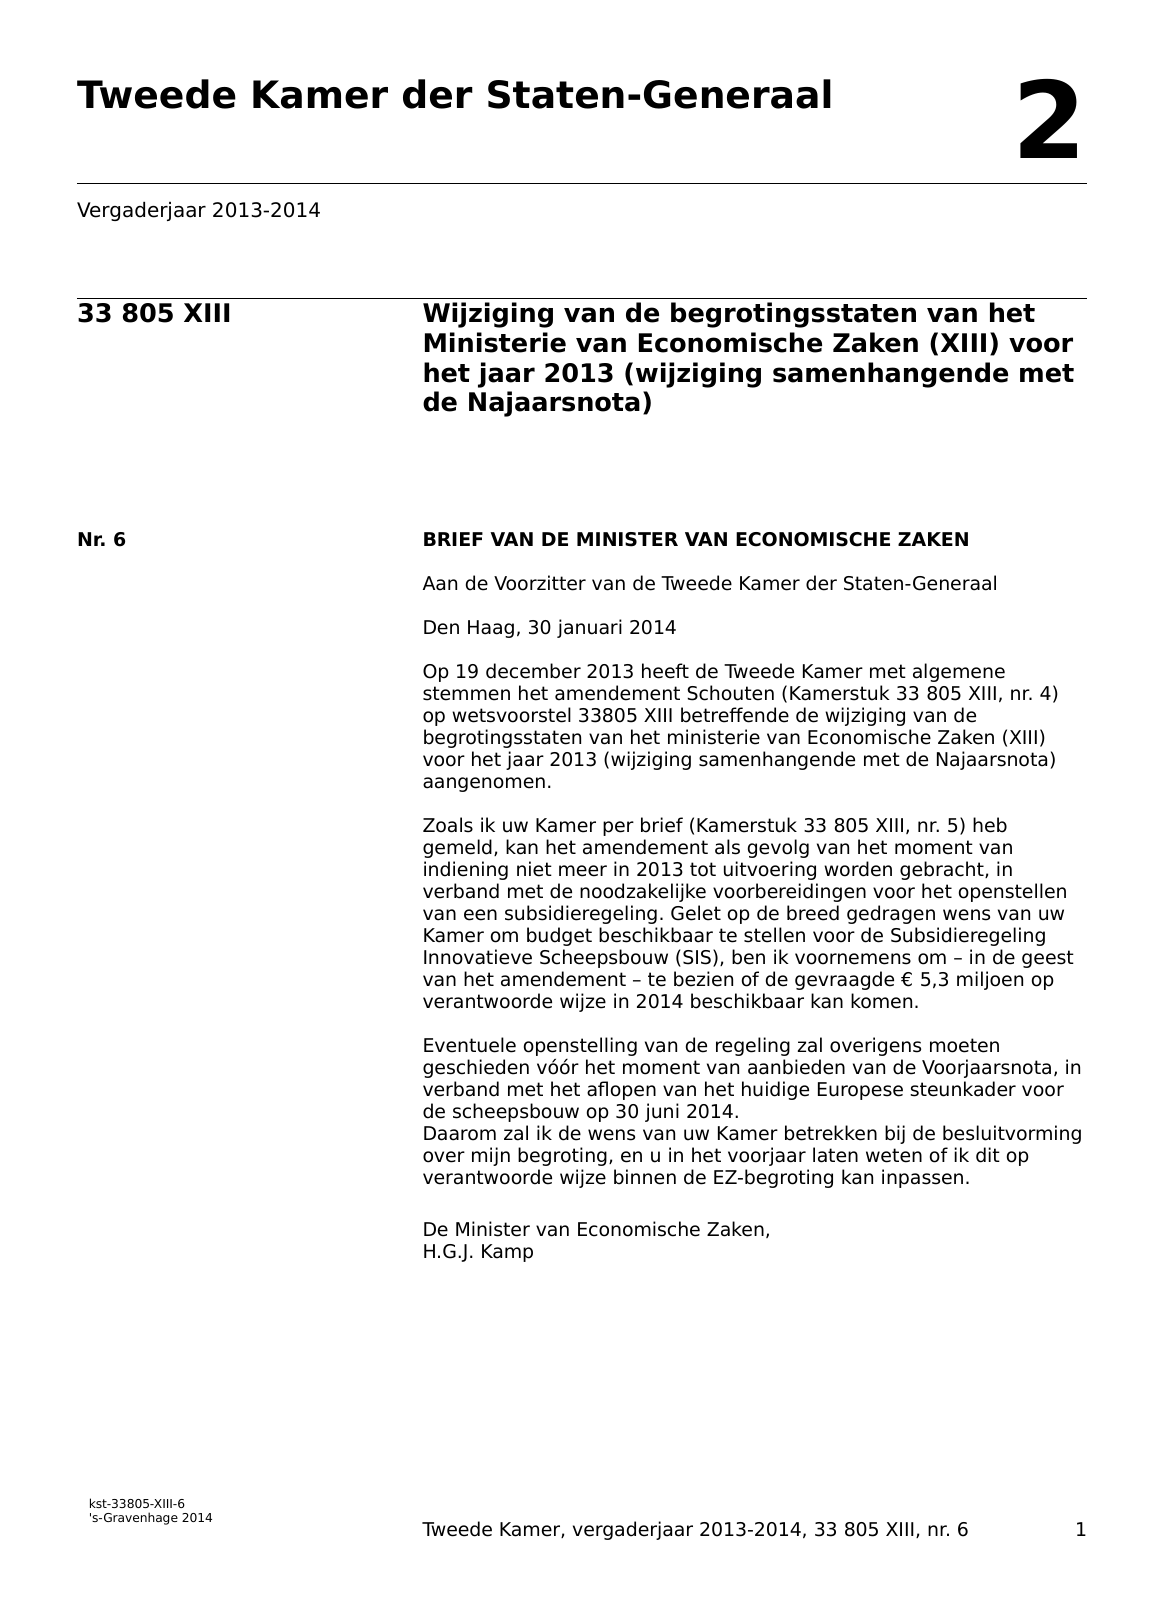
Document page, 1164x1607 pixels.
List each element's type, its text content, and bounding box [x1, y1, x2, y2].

text Daarom zal ik de wens van uw Kamer betrekken bij de besluitvorming over mijn begroting, en u in het voorjaar laten weten of ik dit op verantwoorde wijze binnen de EZ-begroting kan inpassen. [422, 1123, 1087, 1189]
subtitle 33 805 XIII Wijziging van de begrotingsstaten van het Ministerie van Economische Zaken (XIII) voor het jaar 2013 (wijziging samenhangende met de Najaarsnota) [77, 299, 1087, 418]
text Aan de Voorzitter van de Tweede Kamer der Staten-Generaal [422, 573, 1087, 595]
text kst-33805-XIII-6 [88, 1497, 323, 1511]
table_header 2 [886, 59, 1087, 183]
text Eventuele openstelling van de regeling zal overigens moeten geschieden vóór het moment van aanbieden van de Voorjaarsnota, in verband met het aflopen van het huidige Europese steunkader voor de scheepsbouw op 30 juni 2014. [422, 1035, 1087, 1123]
table_header Tweede Kamer der Staten-Generaal [77, 59, 886, 183]
text Den Haag, 30 januari 2014 [422, 617, 1087, 639]
text De Minister van Economische Zaken, H.G.J. Kamp [422, 1219, 1087, 1263]
subtitle Nr. 6 BRIEF VAN DE MINISTER VAN ECONOMISCHE ZAKEN [77, 529, 1087, 551]
text 's-Gravenhage 2014 [88, 1511, 323, 1525]
text Op 19 december 2013 heeft de Tweede Kamer met algemene stemmen het amendement Schouten (Kamerstuk 33 805 XIII, nr. 4) op wetsvoorstel 33805 XIII betreffende de wijziging van de begrotingsstaten van het ministerie van Economische Zaken (XIII) voor het jaar 2013 (wijziging samenhangende met de Najaarsnota) aangenomen. [422, 661, 1087, 793]
text Zoals ik uw Kamer per brief (Kamerstuk 33 805 XIII, nr. 5) heb gemeld, kan het amendement als gevolg van het moment van indiening niet meer in 2013 tot uitvoering worden gebracht, in verband met de noodzakelijke voorbereidingen voor het openstellen van een subsidieregeling. Gelet op de breed gedragen wens van uw Kamer om budget beschikbaar te stellen voor de Subsidieregeling Innovatieve Scheepsbouw (SIS), ben ik voornemens om – in de geest van het amendement – te bezien of de gevraagde € 5,3 miljoen op verantwoorde wijze in 2014 beschikbaar kan komen. [422, 815, 1087, 1013]
table_cell Vergaderjaar 2013-2014 [77, 184, 1087, 298]
